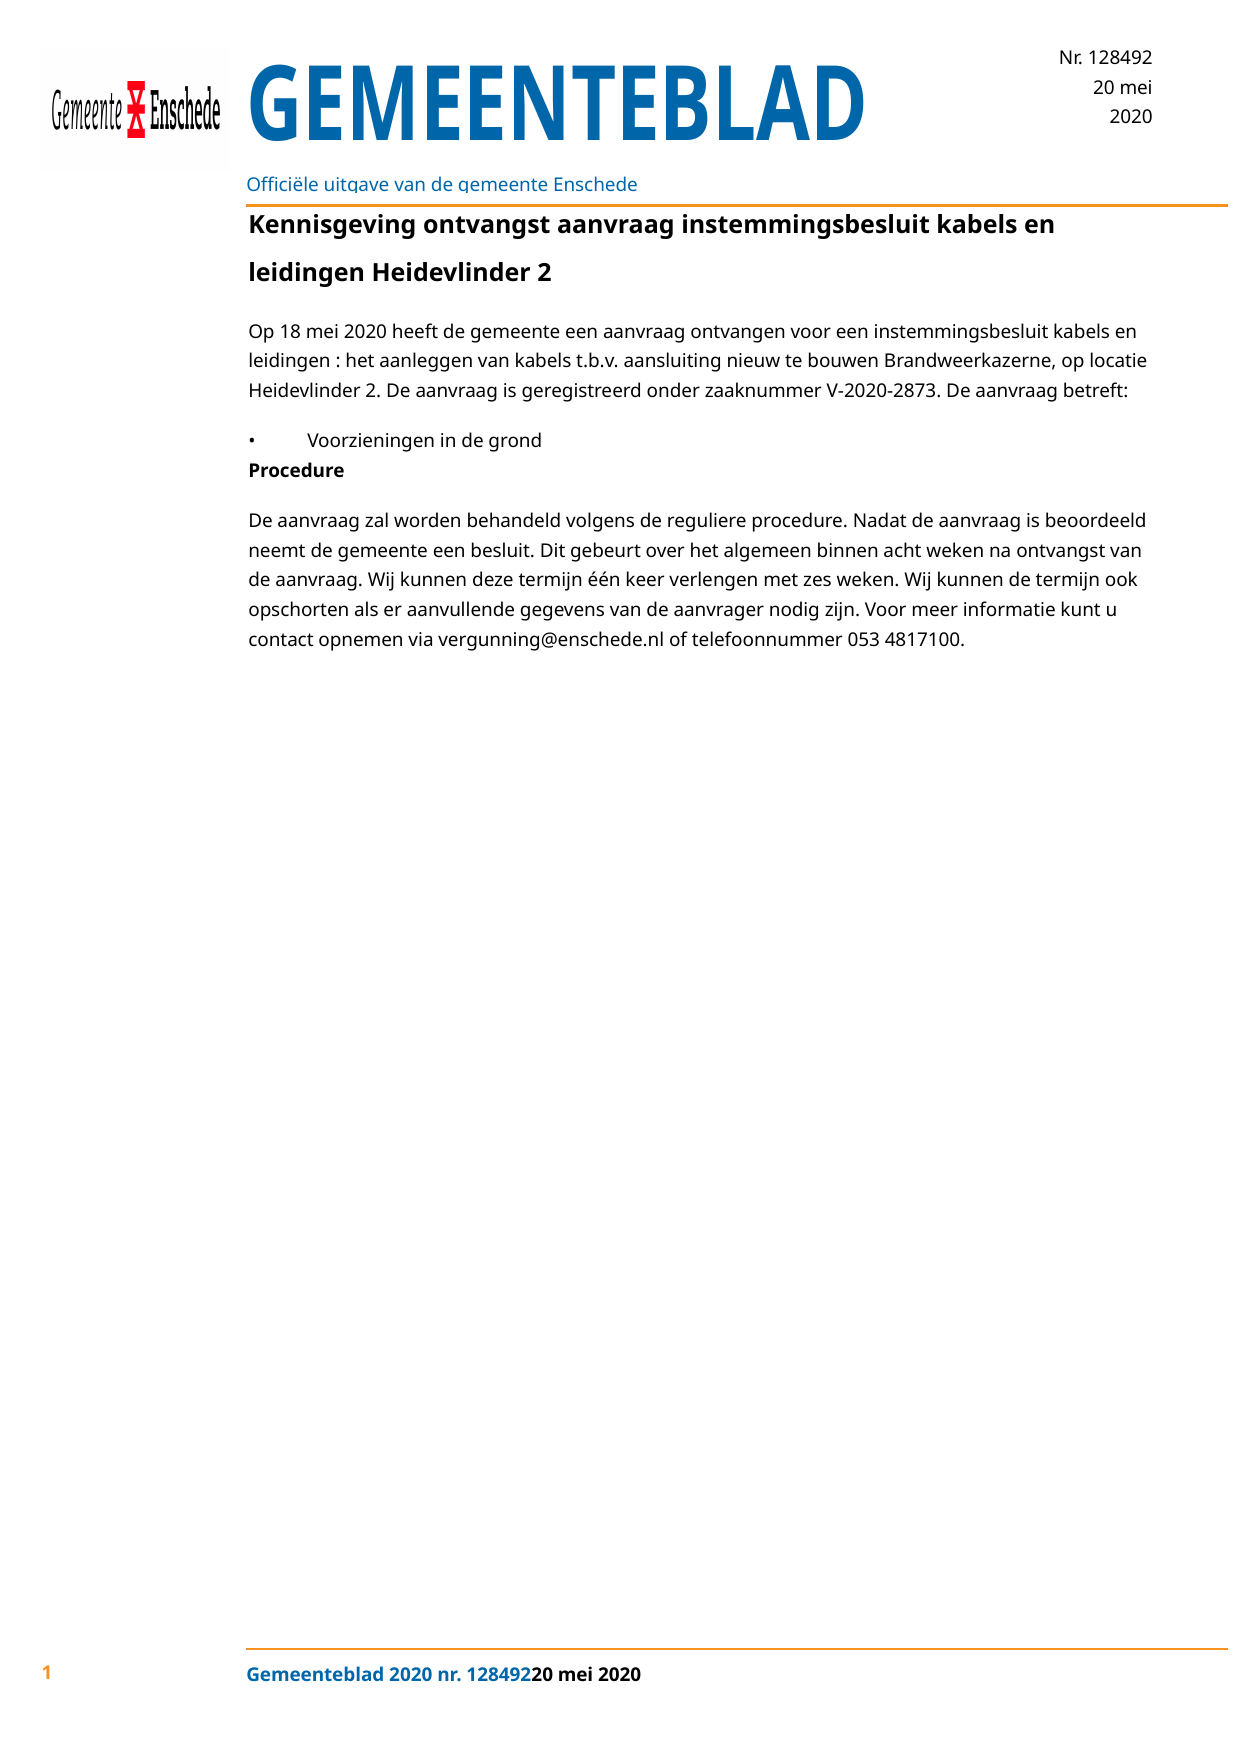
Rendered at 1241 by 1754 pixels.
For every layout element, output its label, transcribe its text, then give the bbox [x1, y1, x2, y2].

list Voorzieningen in de grond [248, 427, 1152, 453]
text De aanvraag zal worden behandeld volgens de reguliere procedure. Nadat de aanvraag is beoordeeld neemt de gemeente een besluit. Dit gebeurt over het algemeen binnen acht weken na ontvangst van de aanvraag. Wij kunnen deze termijn één keer verlengen met zes weken. Wij kunnen de termijn ook opschorten als er aanvullende gegevens van de aanvrager nodig zijn. Voor meer informatie kunt u contact opnemen via vergunning@enschede.nl of telefoonnummer 053 4817100. [248, 507, 1152, 652]
text Procedure [248, 457, 1152, 483]
text Kennisgeving ontvangst aanvraag instemmingsbesluit kabels en leidingen Heidevlinder 2 [248, 207, 1152, 288]
text Op 18 mei 2020 heeft de gemeente een aanvraag ontvangen voor een instemmingsbesluit kabels en leidingen : het aanleggen van kabels t.b.v. aansluiting nieuw te bouwen Brandweerkazerne, op locatie Heidevlinder 2. De aanvraag is geregistreerd onder zaaknummer V-2020-2873. De aanvraag betreft: [248, 318, 1152, 403]
picture [41, 47, 231, 172]
